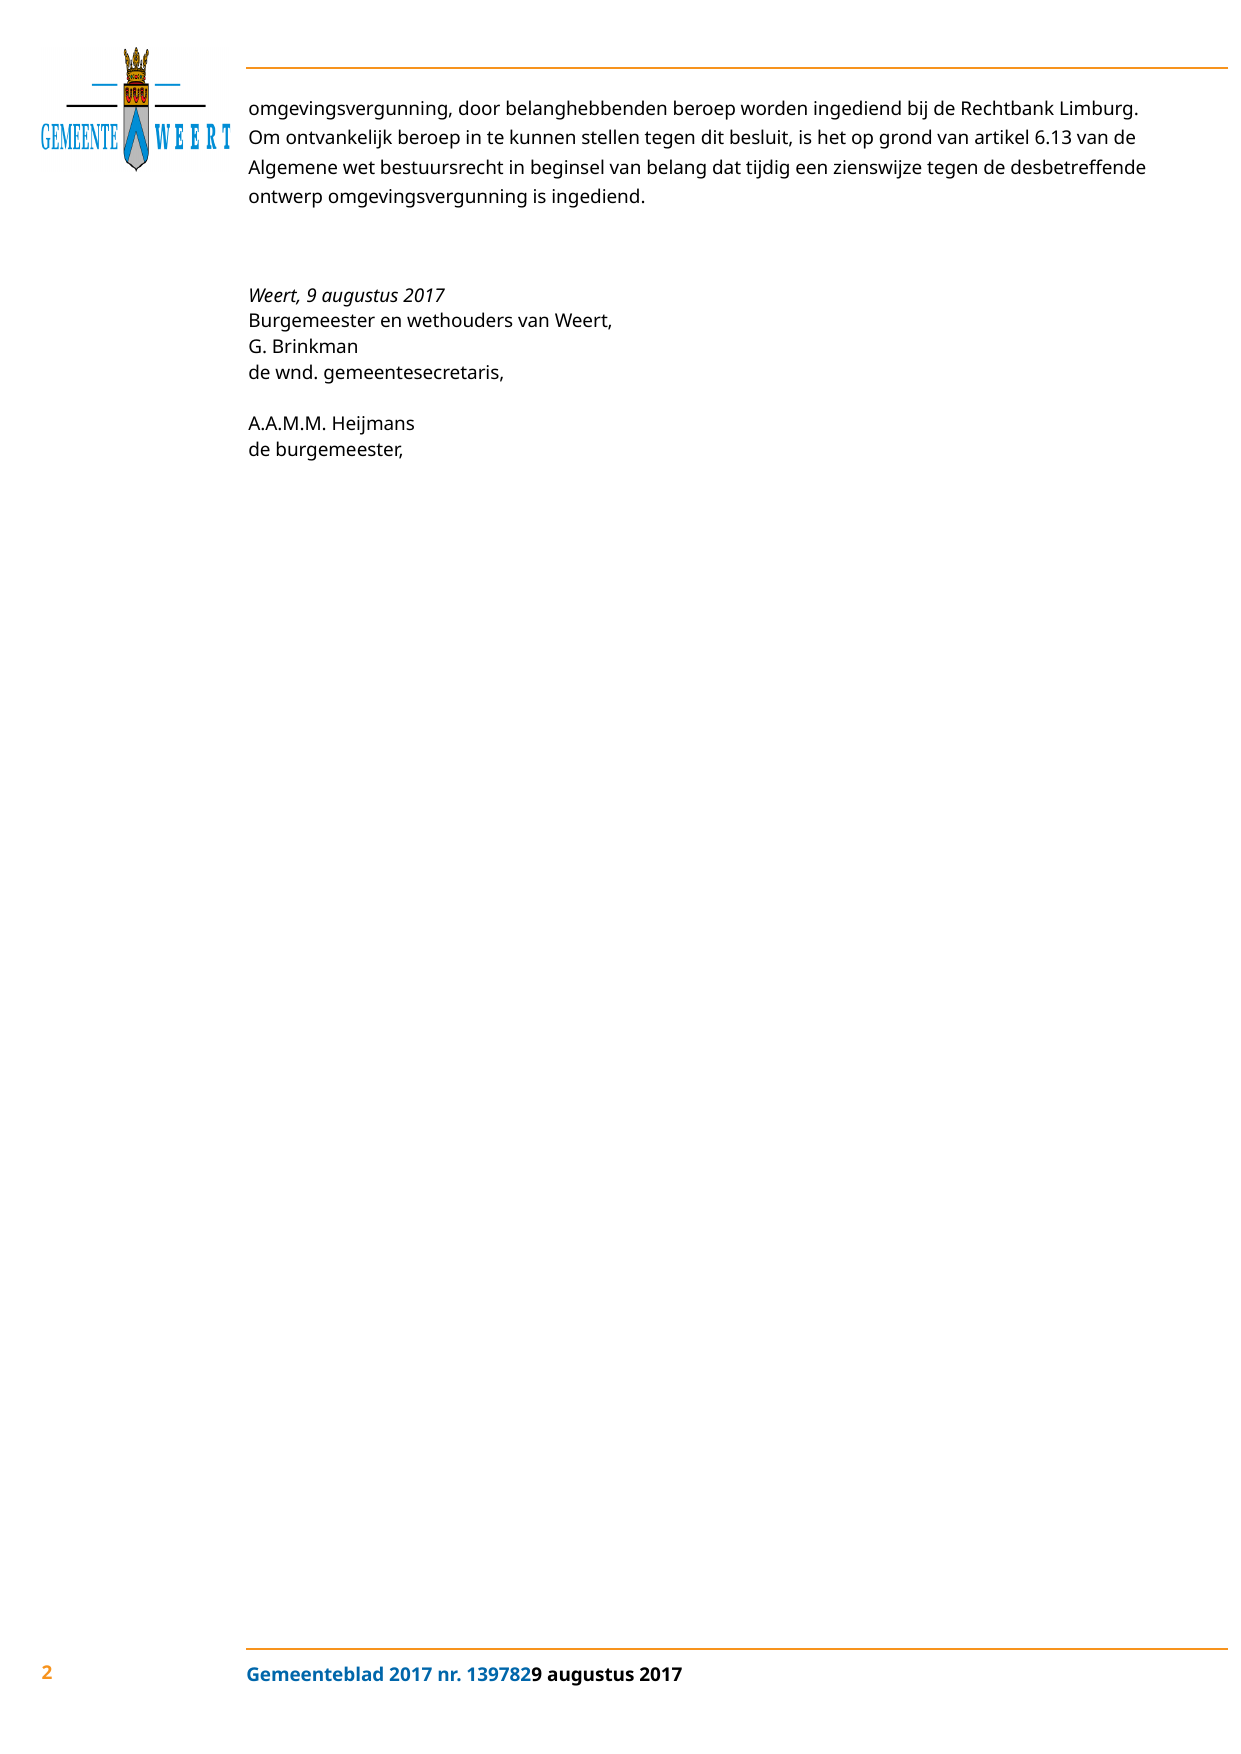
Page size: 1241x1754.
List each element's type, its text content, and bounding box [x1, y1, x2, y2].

text A.A.M.M. Heijmans [248, 410, 1152, 436]
picture [41, 47, 231, 172]
text de burgemeester, [248, 436, 1152, 462]
text omgevingsvergunning, door belanghebbenden beroep worden ingediend bij de Rechtbank Limburg. Om ontvankelijk beroep in te kunnen stellen tegen dit besluit, is het op grond van artikel 6.13 van de Algemene wet bestuursrecht in beginsel van belang dat tijdig een zienswijze tegen de desbetreffende ontwerp omgevingsvergunning is ingediend. [248, 95, 1152, 209]
text G. Brinkman [248, 333, 1152, 359]
text de wnd. gemeentesecretaris, [248, 359, 1152, 385]
text Weert, 9 augustus 2017 [248, 282, 1152, 307]
text Burgemeester en wethouders van Weert, [248, 307, 1152, 333]
